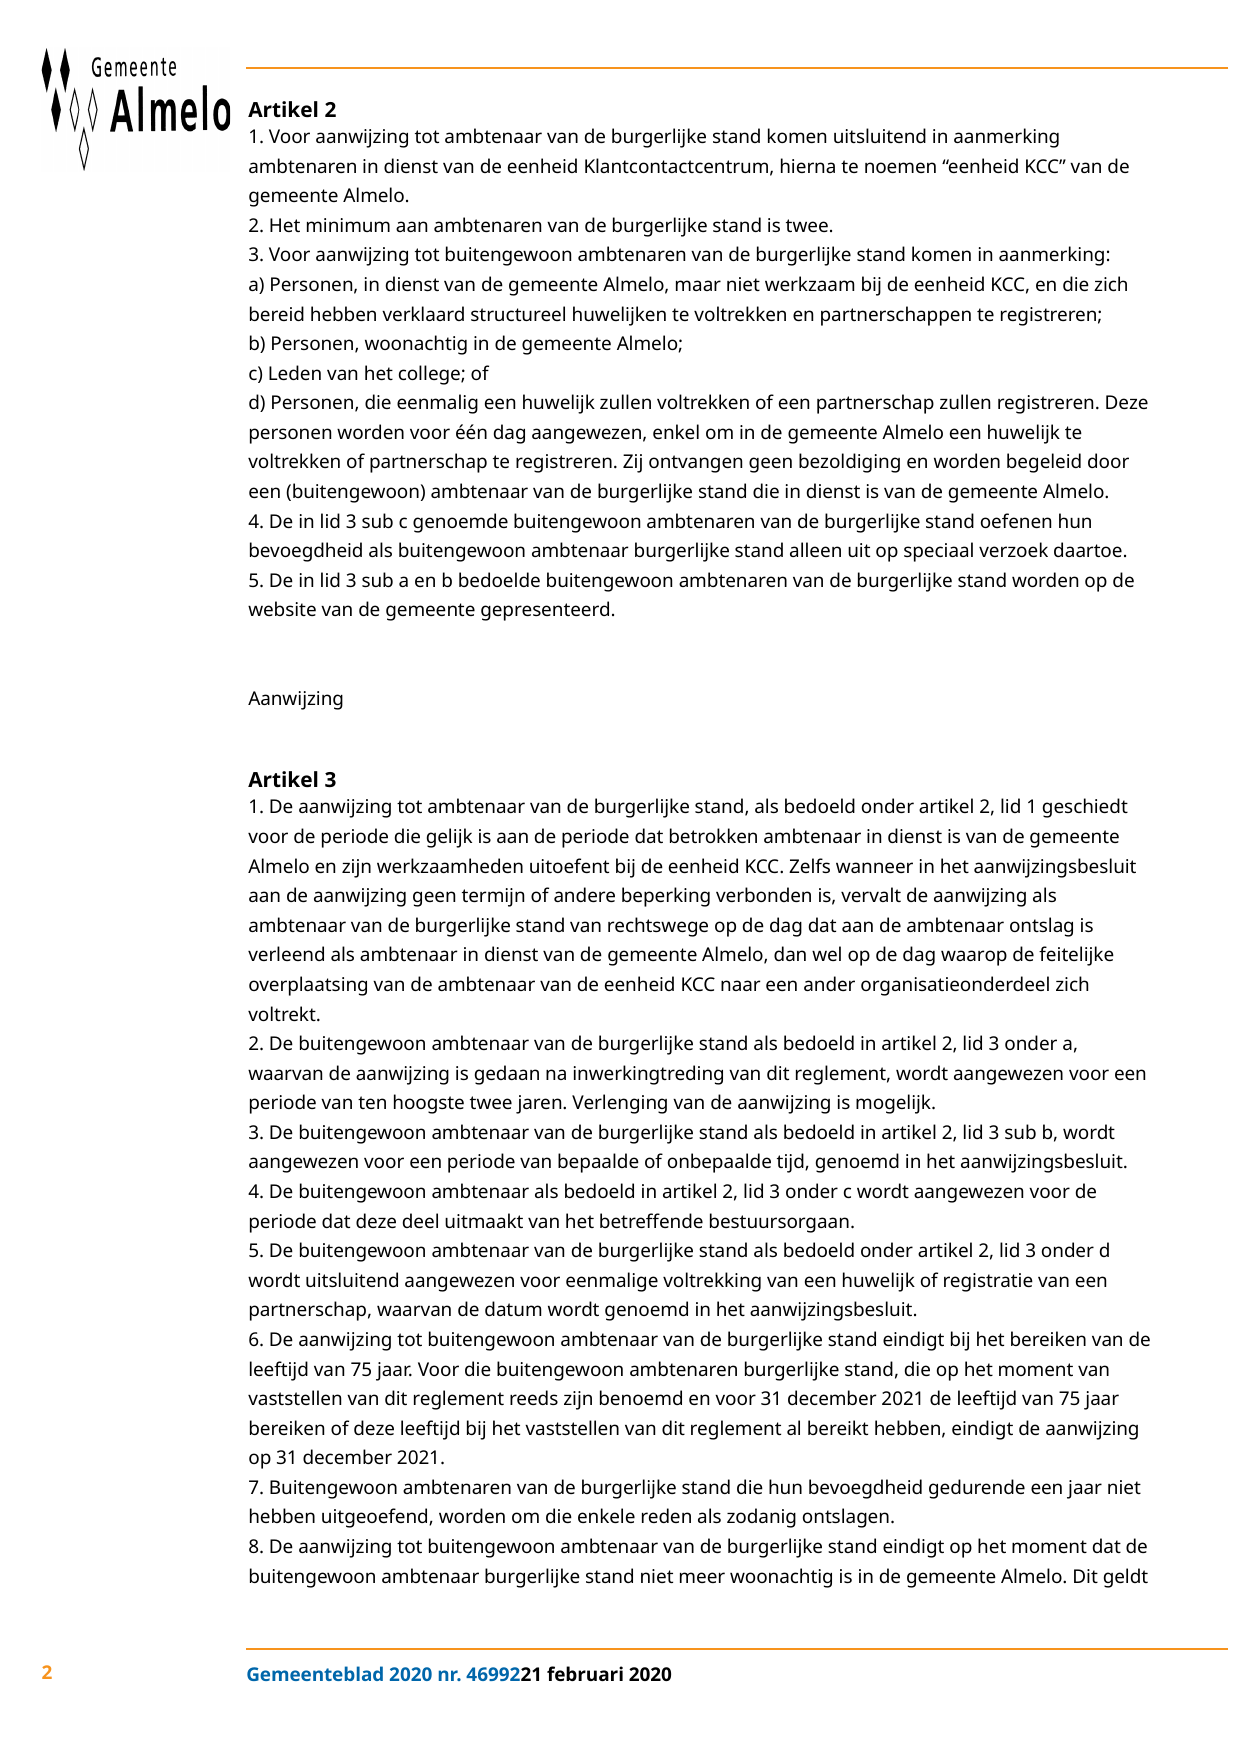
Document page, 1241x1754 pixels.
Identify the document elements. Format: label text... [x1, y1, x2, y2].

text 3. De buitengewoon ambtenaar van de burgerlijke stand als bedoeld in artikel 2, lid 3 sub b, wordt aangewezen voor een periode van bepaalde of onbepaalde tijd, genoemd in het aanwijzingsbesluit. [248, 1119, 1152, 1174]
text 5. De buitengewoon ambtenaar van de burgerlijke stand als bedoeld onder artikel 2, lid 3 onder d wordt uitsluitend aangewezen voor eenmalige voltrekking van een huwelijk of registratie van een partnerschap, waarvan de datum wordt genoemd in het aanwijzingsbesluit. [248, 1237, 1152, 1322]
text b) Personen, woonachtig in de gemeente Almelo; [248, 330, 1152, 356]
text Aanwijzing [248, 685, 1152, 711]
text 4. De buitengewoon ambtenaar als bedoeld in artikel 2, lid 3 onder c wordt aangewezen voor de periode dat deze deel uitmaakt van het betreffende bestuursorgaan. [248, 1178, 1152, 1234]
text 1. Voor aanwijzing tot ambtenaar van de burgerlijke stand komen uitsluitend in aanmerking ambtenaren in dienst van de eenheid Klantcontactcentrum, hierna te noemen “eenheid KCC” van de gemeente Almelo. [248, 123, 1152, 208]
text 2. De buitengewoon ambtenaar van de burgerlijke stand als bedoeld in artikel 2, lid 3 onder a, waarvan de aanwijzing is gedaan na inwerkingtreding van dit reglement, wordt aangewezen voor een periode van ten hoogste twee jaren. Verlenging van de aanwijzing is mogelijk. [248, 1030, 1152, 1115]
text 3. Voor aanwijzing tot buitengewoon ambtenaren van de burgerlijke stand komen in aanmerking: [248, 242, 1152, 267]
picture [41, 47, 231, 172]
text 6. De aanwijzing tot buitengewoon ambtenaar van de burgerlijke stand eindigt bij het bereiken van de leeftijd van 75 jaar. Voor die buitengewoon ambtenaren burgerlijke stand, die op het moment van vaststellen van dit reglement reeds zijn benoemd en voor 31 december 2021 de leeftijd van 75 jaar bereiken of deze leeftijd bij het vaststellen van dit reglement al bereikt hebben, eindigt de aanwijzing op 31 december 2021. [248, 1326, 1152, 1470]
text Artikel 3 [248, 765, 1152, 794]
text 8. De aanwijzing tot buitengewoon ambtenaar van de burgerlijke stand eindigt op het moment dat de buitengewoon ambtenaar burgerlijke stand niet meer woonachtig is in de gemeente Almelo. Dit geldt [248, 1533, 1152, 1589]
text 4. De in lid 3 sub c genoemde buitengewoon ambtenaren van de burgerlijke stand oefenen hun bevoegdheid als buitengewoon ambtenaar burgerlijke stand alleen uit op speciaal verzoek daartoe. [248, 508, 1152, 563]
text a) Personen, in dienst van de gemeente Almelo, maar niet werkzaam bij de eenheid KCC, en die zich bereid hebben verklaard structureel huwelijken te voltrekken en partnerschappen te registreren; [248, 271, 1152, 326]
text d) Personen, die eenmalig een huwelijk zullen voltrekken of een partnerschap zullen registreren. Deze personen worden voor één dag aangewezen, enkel om in de gemeente Almelo een huwelijk te voltrekken of partnerschap te registreren. Zij ontvangen geen bezoldiging en worden begeleid door een (buitengewoon) ambtenaar van de burgerlijke stand die in dienst is van de gemeente Almelo. [248, 389, 1152, 504]
text 7. Buitengewoon ambtenaren van de burgerlijke stand die hun bevoegdheid gedurende een jaar niet hebben uitgeoefend, worden om die enkele reden als zodanig ontslagen. [248, 1474, 1152, 1529]
text 2. Het minimum aan ambtenaren van de burgerlijke stand is twee. [248, 212, 1152, 238]
text Artikel 2 [248, 95, 1152, 123]
text 5. De in lid 3 sub a en b bedoelde buitengewoon ambtenaren van de burgerlijke stand worden op de website van de gemeente gepresenteerd. [248, 567, 1152, 622]
text 1. De aanwijzing tot ambtenaar van de burgerlijke stand, als bedoeld onder artikel 2, lid 1 geschiedt voor de periode die gelijk is aan de periode dat betrokken ambtenaar in dienst is van de gemeente Almelo en zijn werkzaamheden uitoefent bij de eenheid KCC. Zelfs wanneer in het aanwijzingsbesluit aan de aanwijzing geen termijn of andere beperking verbonden is, vervalt de aanwijzing als ambtenaar van de burgerlijke stand van rechtswege op de dag dat aan de ambtenaar ontslag is verleend als ambtenaar in dienst van de gemeente Almelo, dan wel op de dag waarop de feitelijke overplaatsing van de ambtenaar van de eenheid KCC naar een ander organisatieonderdeel zich voltrekt. [248, 794, 1152, 1027]
text c) Leden van het college; of [248, 360, 1152, 386]
